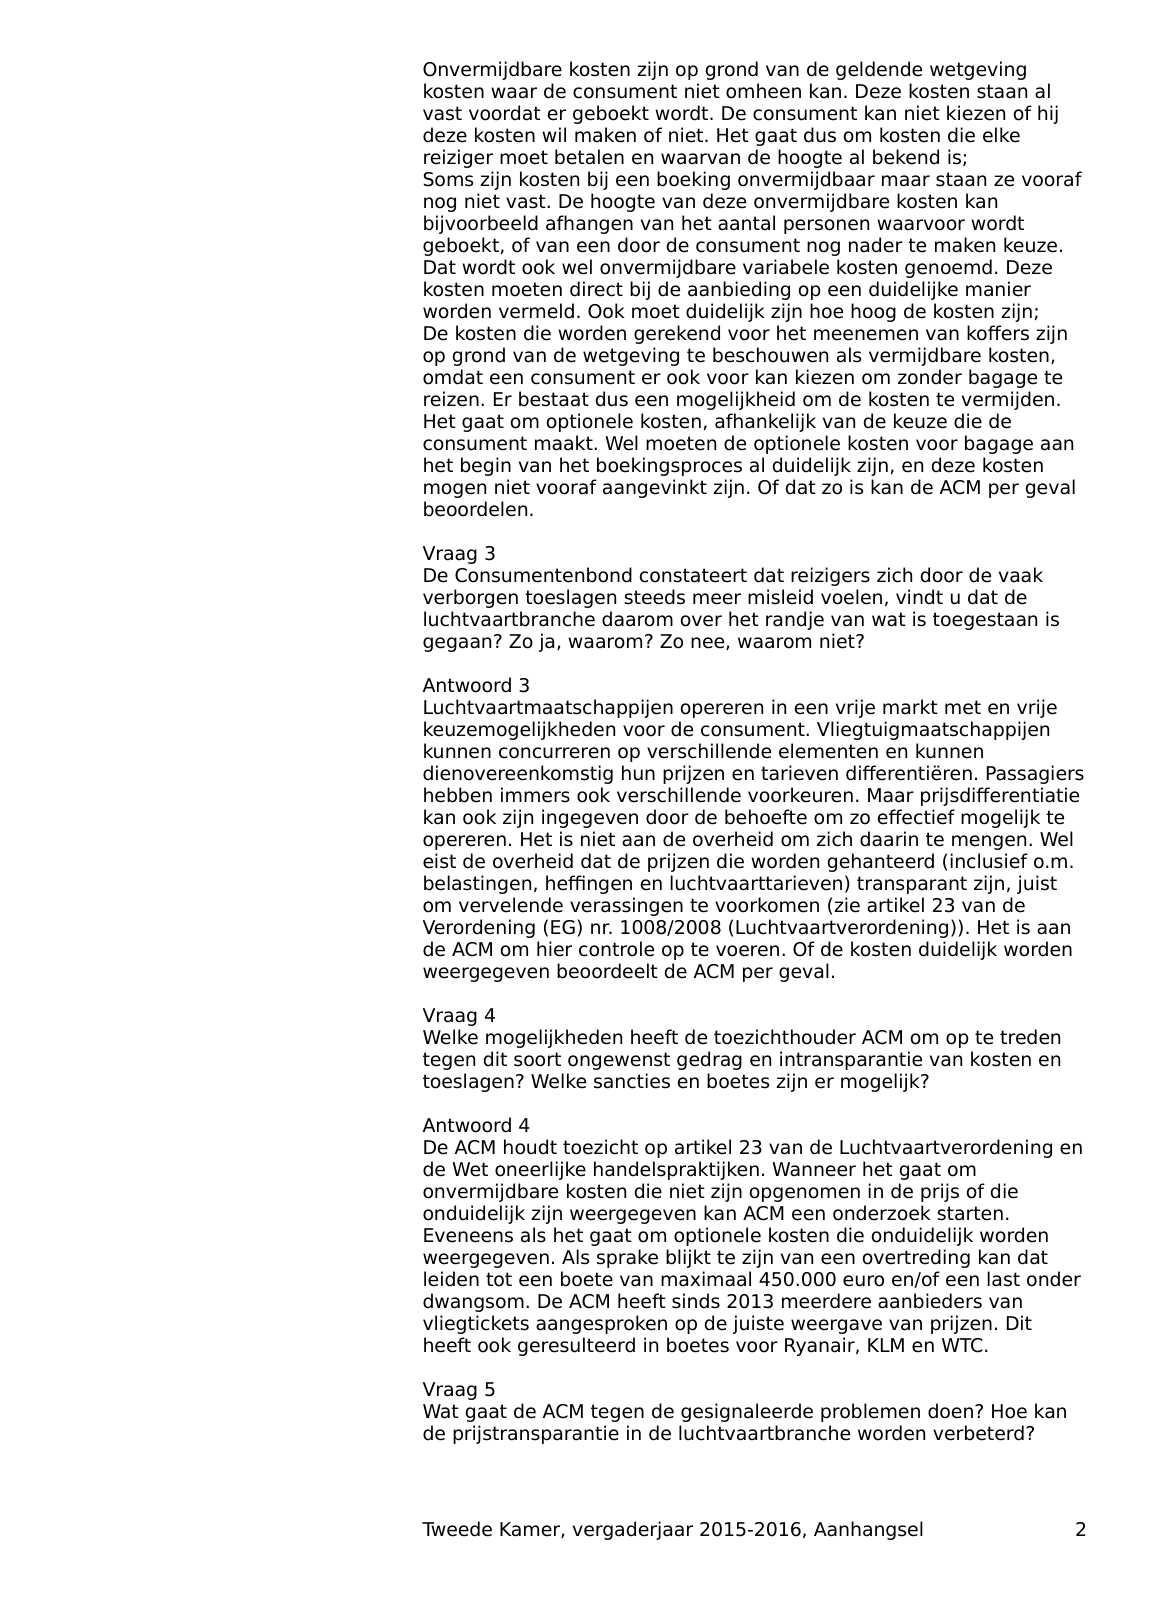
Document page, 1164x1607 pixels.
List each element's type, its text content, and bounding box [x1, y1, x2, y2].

text Vraag 5 [422, 1379, 1087, 1401]
text Welke mogelijkheden heeft de toezichthouder ACM om op te treden tegen dit soort ongewenst gedrag en intransparantie van kosten en toeslagen? Welke sancties en boetes zijn er mogelijk? [422, 1027, 1087, 1093]
text De Consumentenbond constateert dat reizigers zich door de vaak verborgen toeslagen steeds meer misleid voelen, vindt u dat de luchtvaartbranche daarom over het randje van wat is toegestaan is gegaan? Zo ja, waarom? Zo nee, waarom niet? [422, 565, 1087, 653]
text Soms zijn kosten bij een boeking onvermijdbaar maar staan ze vooraf nog niet vast. De hoogte van deze onvermijdbare kosten kan bijvoorbeeld afhangen van het aantal personen waarvoor wordt geboekt, of van een door de consument nog nader te maken keuze. Dat wordt ook wel onvermijdbare variabele kosten genoemd. Deze kosten moeten direct bij de aanbieding op een duidelijke manier worden vermeld. Ook moet duidelijk zijn hoe hoog de kosten zijn; [422, 169, 1087, 323]
text Vraag 4 [422, 1005, 1087, 1027]
text De ACM houdt toezicht op artikel 23 van de Luchtvaartverordening en de Wet oneerlijke handelspraktijken. Wanneer het gaat om onvermijdbare kosten die niet zijn opgenomen in de prijs of die onduidelijk zijn weergegeven kan ACM een onderzoek starten. Eveneens als het gaat om optionele kosten die onduidelijk worden weergegeven. Als sprake blijkt te zijn van een overtreding kan dat leiden tot een boete van maximaal 450.000 euro en/of een last onder dwangsom. De ACM heeft sinds 2013 meerdere aanbieders van vliegtickets aangesproken op de juiste weergave van prijzen. Dit heeft ook geresulteerd in boetes voor Ryanair, KLM en WTC. [422, 1137, 1087, 1357]
text Antwoord 3 [422, 675, 1087, 697]
text Wat gaat de ACM tegen de gesignaleerde problemen doen? Hoe kan de prijstransparantie in de luchtvaartbranche worden verbeterd? [422, 1401, 1087, 1445]
text Antwoord 4 [422, 1115, 1087, 1137]
text Onvermijdbare kosten zijn op grond van de geldende wetgeving kosten waar de consument niet omheen kan. Deze kosten staan al vast voordat er geboekt wordt. De consument kan niet kiezen of hij deze kosten wil maken of niet. Het gaat dus om kosten die elke reiziger moet betalen en waarvan de hoogte al bekend is; [422, 59, 1087, 169]
text De kosten die worden gerekend voor het meenemen van koffers zijn op grond van de wetgeving te beschouwen als vermijdbare kosten, omdat een consument er ook voor kan kiezen om zonder bagage te reizen. Er bestaat dus een mogelijkheid om de kosten te vermijden. Het gaat om optionele kosten, afhankelijk van de keuze die de consument maakt. Wel moeten de optionele kosten voor bagage aan het begin van het boekingsproces al duidelijk zijn, en deze kosten mogen niet vooraf aangevinkt zijn. Of dat zo is kan de ACM per geval beoordelen. [422, 323, 1087, 521]
text Luchtvaartmaatschappijen opereren in een vrije markt met en vrije keuzemogelijkheden voor de consument. Vliegtuigmaatschappijen kunnen concurreren op verschillende elementen en kunnen dienovereenkomstig hun prijzen en tarieven differentiëren. Passagiers hebben immers ook verschillende voorkeuren. Maar prijsdifferentiatie kan ook zijn ingegeven door de behoefte om zo effectief mogelijk te opereren. Het is niet aan de overheid om zich daarin te mengen. Wel eist de overheid dat de prijzen die worden gehanteerd (inclusief o.m. belastingen, heffingen en luchtvaarttarieven) transparant zijn, juist om vervelende verassingen te voorkomen (zie artikel 23 van de Verordening (EG) nr. 1008/2008 (Luchtvaartverordening)). Het is aan de ACM om hier controle op te voeren. Of de kosten duidelijk worden weergegeven beoordeelt de ACM per geval. [422, 697, 1087, 983]
text Vraag 3 [422, 543, 1087, 565]
